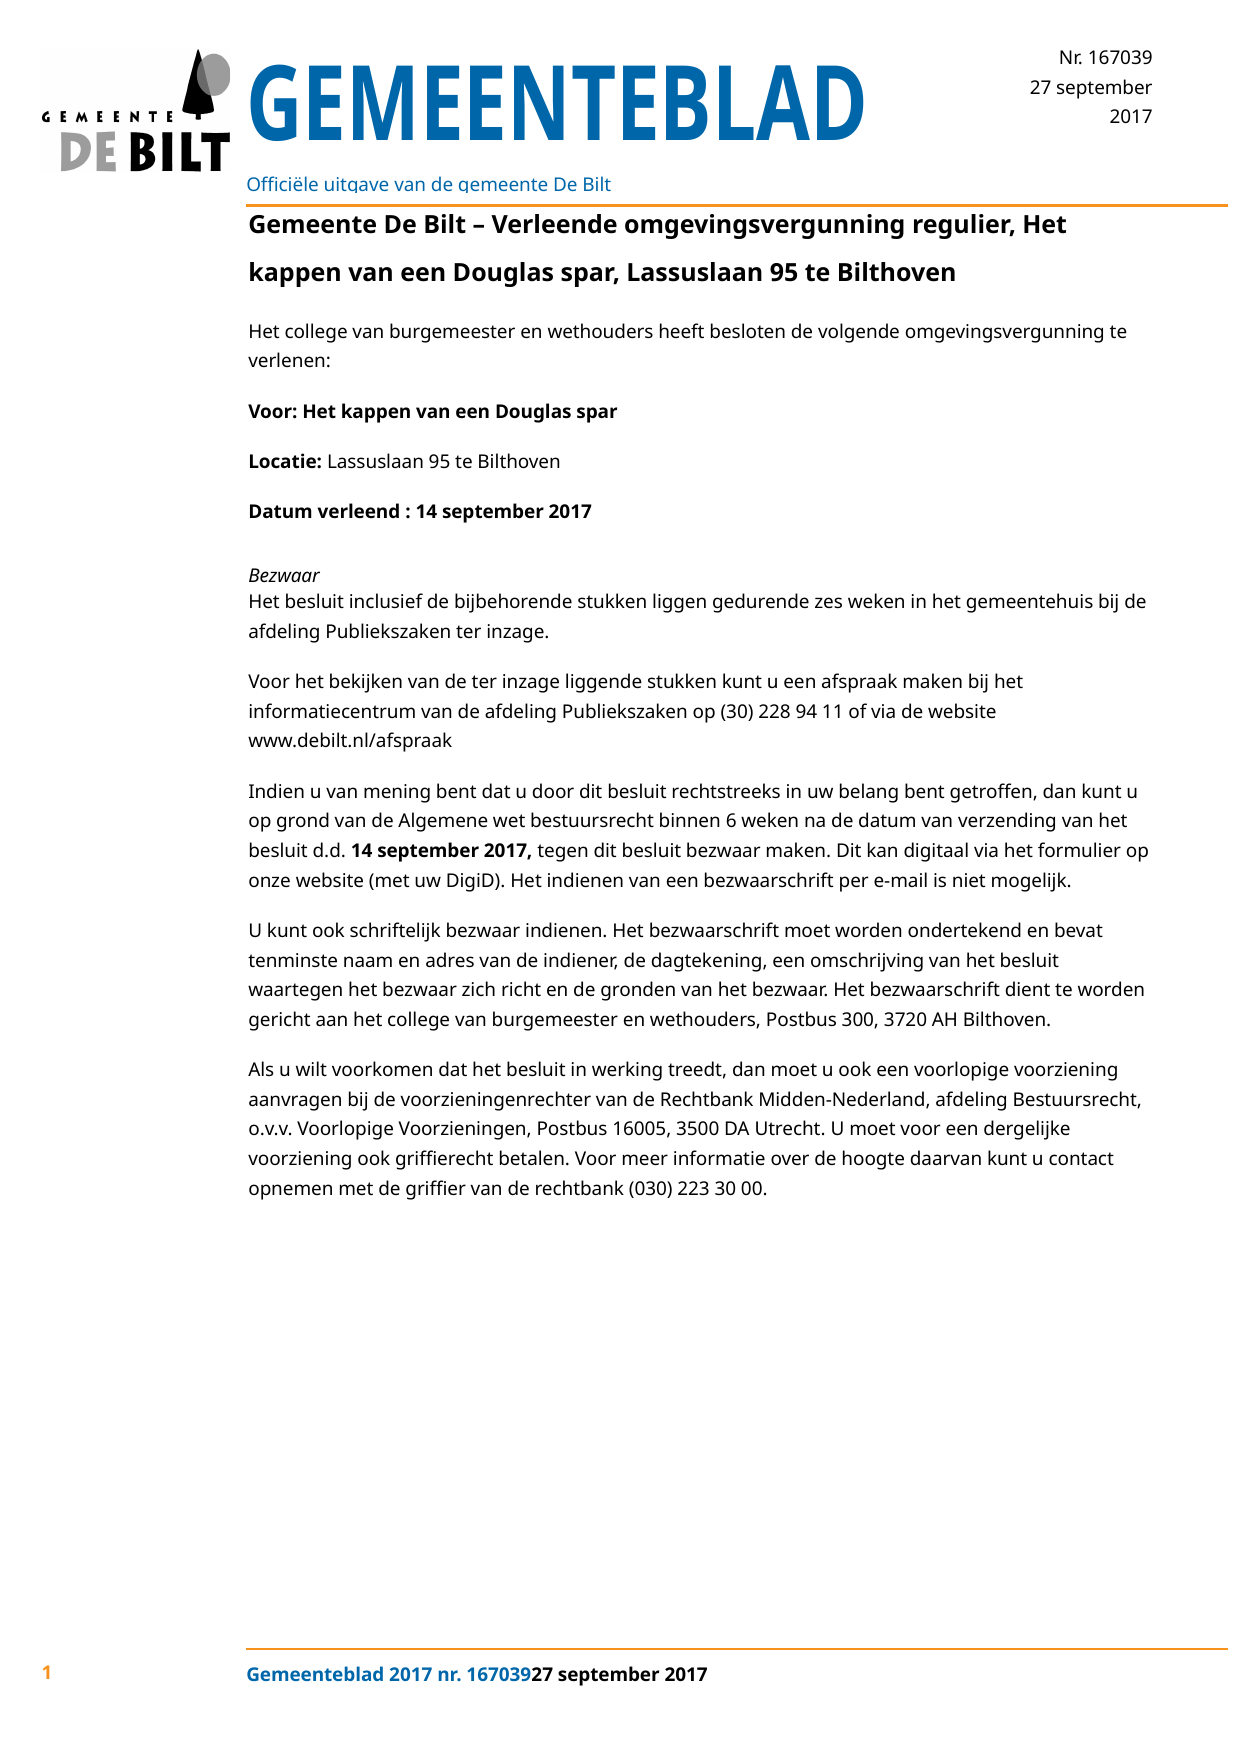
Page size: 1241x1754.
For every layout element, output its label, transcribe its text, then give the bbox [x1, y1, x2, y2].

text U kunt ook schriftelijk bezwaar indienen. Het bezwaarschrift moet worden ondertekend en bevat tenminste naam en adres van de indiener, de dagtekening, een omschrijving van het besluit waartegen het bezwaar zich richt en de gronden van het bezwaar. Het bezwaarschrift dient te worden gericht aan het college van burgemeester en wethouders, Postbus 300, 3720 AH Bilthoven. [248, 917, 1152, 1032]
picture [41, 47, 231, 172]
text Locatie: Lassuslaan 95 te Bilthoven [248, 448, 1152, 474]
text Indien u van mening bent dat u door dit besluit rechtstreeks in uw belang bent getroffen, dan kunt u op grond van de Algemene wet bestuursrecht binnen 6 weken na de datum van verzending van het besluit d.d. 14 september 2017, tegen dit besluit bezwaar maken. Dit kan digitaal via het formulier op onze website (met uw DigiD). Het indienen van een bezwaarschrift per e-mail is niet mogelijk. [248, 778, 1152, 892]
text Als u wilt voorkomen dat het besluit in werking treedt, dan moet u ook een voorlopige voorziening aanvragen bij de voorzieningenrechter van de Rechtbank Midden-Nederland, afdeling Bestuursrecht, o.v.v. Voorlopige Voorzieningen, Postbus 16005, 3500 DA Utrecht. U moet voor een dergelijke voorziening ook griffierecht betalen. Voor meer informatie over de hoogte daarvan kunt u contact opnemen met de griffier van de rechtbank (030) 223 30 00. [248, 1056, 1152, 1200]
text Het college van burgemeester en wethouders heeft besloten de volgende omgevingsvergunning te verlenen: [248, 318, 1152, 373]
text Datum verleend : 14 september 2017 [248, 499, 1152, 524]
text Het besluit inclusief de bijbehorende stukken liggen gedurende zes weken in het gemeentehuis bij de afdeling Publiekszaken ter inzage. [248, 588, 1152, 644]
text Voor het bekijken van de ter inzage liggende stukken kunt u een afspraak maken bij het informatiecentrum van de afdeling Publiekszaken op (30) 228 94 11 of via de website www.debilt.nl/afspraak [248, 668, 1152, 753]
text Gemeente De Bilt – Verleende omgevingsvergunning regulier, Het kappen van een Douglas spar, Lassuslaan 95 te Bilthoven [248, 207, 1152, 288]
text Voor: Het kappen van een Douglas spar [248, 398, 1152, 424]
text Bezwaar [248, 563, 1152, 588]
